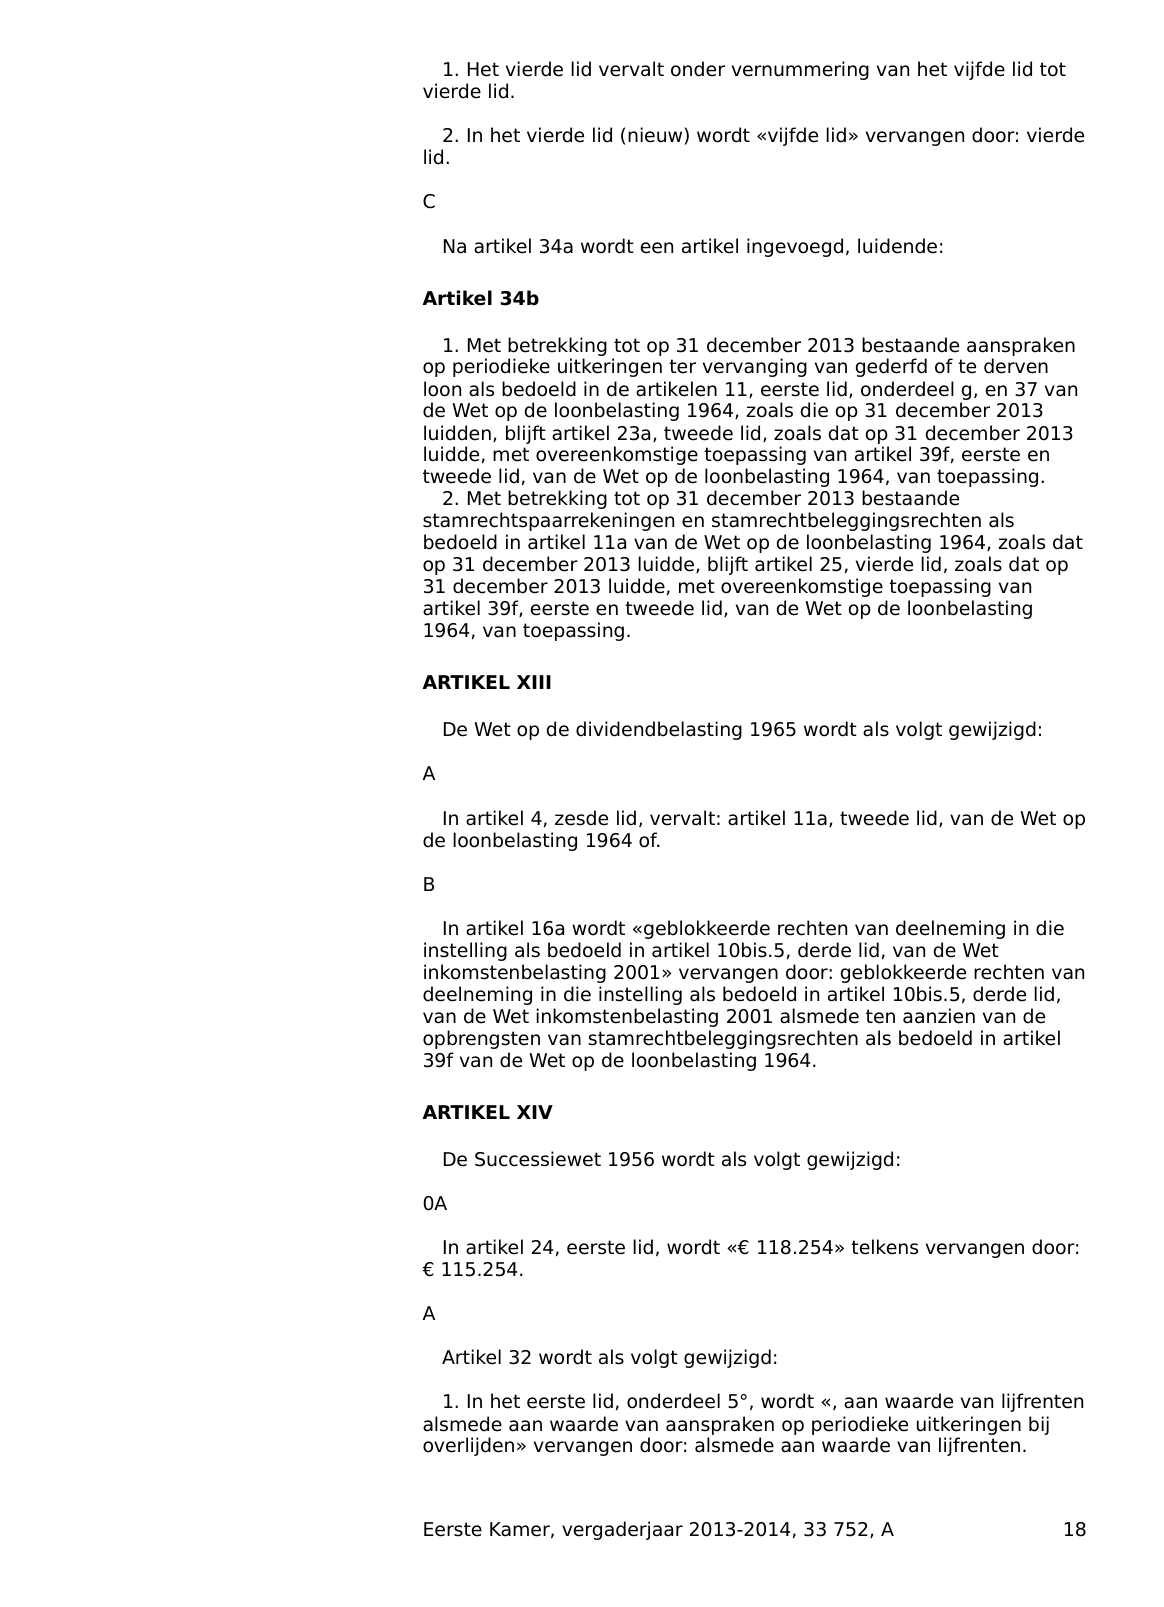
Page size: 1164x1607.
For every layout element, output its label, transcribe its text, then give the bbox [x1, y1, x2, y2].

text A [422, 763, 1087, 785]
text 1. In het eerste lid, onderdeel 5°, wordt «, aan waarde van lijfrenten alsmede aan waarde van aanspraken op periodieke uitkeringen bij overlijden» vervangen door: alsmede aan waarde van lijfrenten. [422, 1391, 1087, 1457]
text A [422, 1303, 1087, 1325]
subtitle ARTIKEL XIV [422, 1102, 1087, 1124]
text Artikel 32 wordt als volgt gewijzigd: [422, 1347, 1087, 1369]
text 1. Met betrekking tot op 31 december 2013 bestaande aanspraken op periodieke uitkeringen ter vervanging van gederfd of te derven loon als bedoeld in de artikelen 11, eerste lid, onderdeel g, en 37 van de Wet op de loonbelasting 1964, zoals die op 31 december 2013 luidden, blijft artikel 23a, tweede lid, zoals dat op 31 december 2013 luidde, met overeenkomstige toepassing van artikel 39f, eerste en tweede lid, van de Wet op de loonbelasting 1964, van toepassing. [422, 334, 1087, 488]
subtitle Artikel 34b [422, 287, 1087, 309]
text 2. In het vierde lid (nieuw) wordt «vijfde lid» vervangen door: vierde lid. [422, 125, 1087, 169]
text 0A [422, 1193, 1087, 1215]
text De Wet op de dividendbelasting 1965 wordt als volgt gewijzigd: [422, 719, 1087, 741]
text C [422, 191, 1087, 213]
subtitle ARTIKEL XIII [422, 672, 1087, 694]
text In artikel 24, eerste lid, wordt «€ 118.254» telkens vervangen door: € 115.254. [422, 1237, 1087, 1281]
text B [422, 874, 1087, 896]
text In artikel 4, zesde lid, vervalt: artikel 11a, tweede lid, van de Wet op de loonbelasting 1964 of. [422, 807, 1087, 851]
text In artikel 16a wordt «geblokkeerde rechten van deelneming in die instelling als bedoeld in artikel 10bis.5, derde lid, van de Wet inkomstenbelasting 2001» vervangen door: geblokkeerde rechten van deelneming in die instelling als bedoeld in artikel 10bis.5, derde lid, van de Wet inkomstenbelasting 2001 alsmede ten aanzien van de opbrengsten van stamrechtbeleggingsrechten als bedoeld in artikel 39f van de Wet op de loonbelasting 1964. [422, 918, 1087, 1072]
text Na artikel 34a wordt een artikel ingevoegd, luidende: [422, 236, 1087, 257]
text 2. Met betrekking tot op 31 december 2013 bestaande stamrechtspaarrekeningen en stamrechtbeleggingsrechten als bedoeld in artikel 11a van de Wet op de loonbelasting 1964, zoals dat op 31 december 2013 luidde, blijft artikel 25, vierde lid, zoals dat op 31 december 2013 luidde, met overeenkomstige toepassing van artikel 39f, eerste en tweede lid, van de Wet op de loonbelasting 1964, van toepassing. [422, 488, 1087, 642]
text De Successiewet 1956 wordt als volgt gewijzigd: [422, 1149, 1087, 1171]
text 1. Het vierde lid vervalt onder vernummering van het vijfde lid tot vierde lid. [422, 59, 1087, 103]
